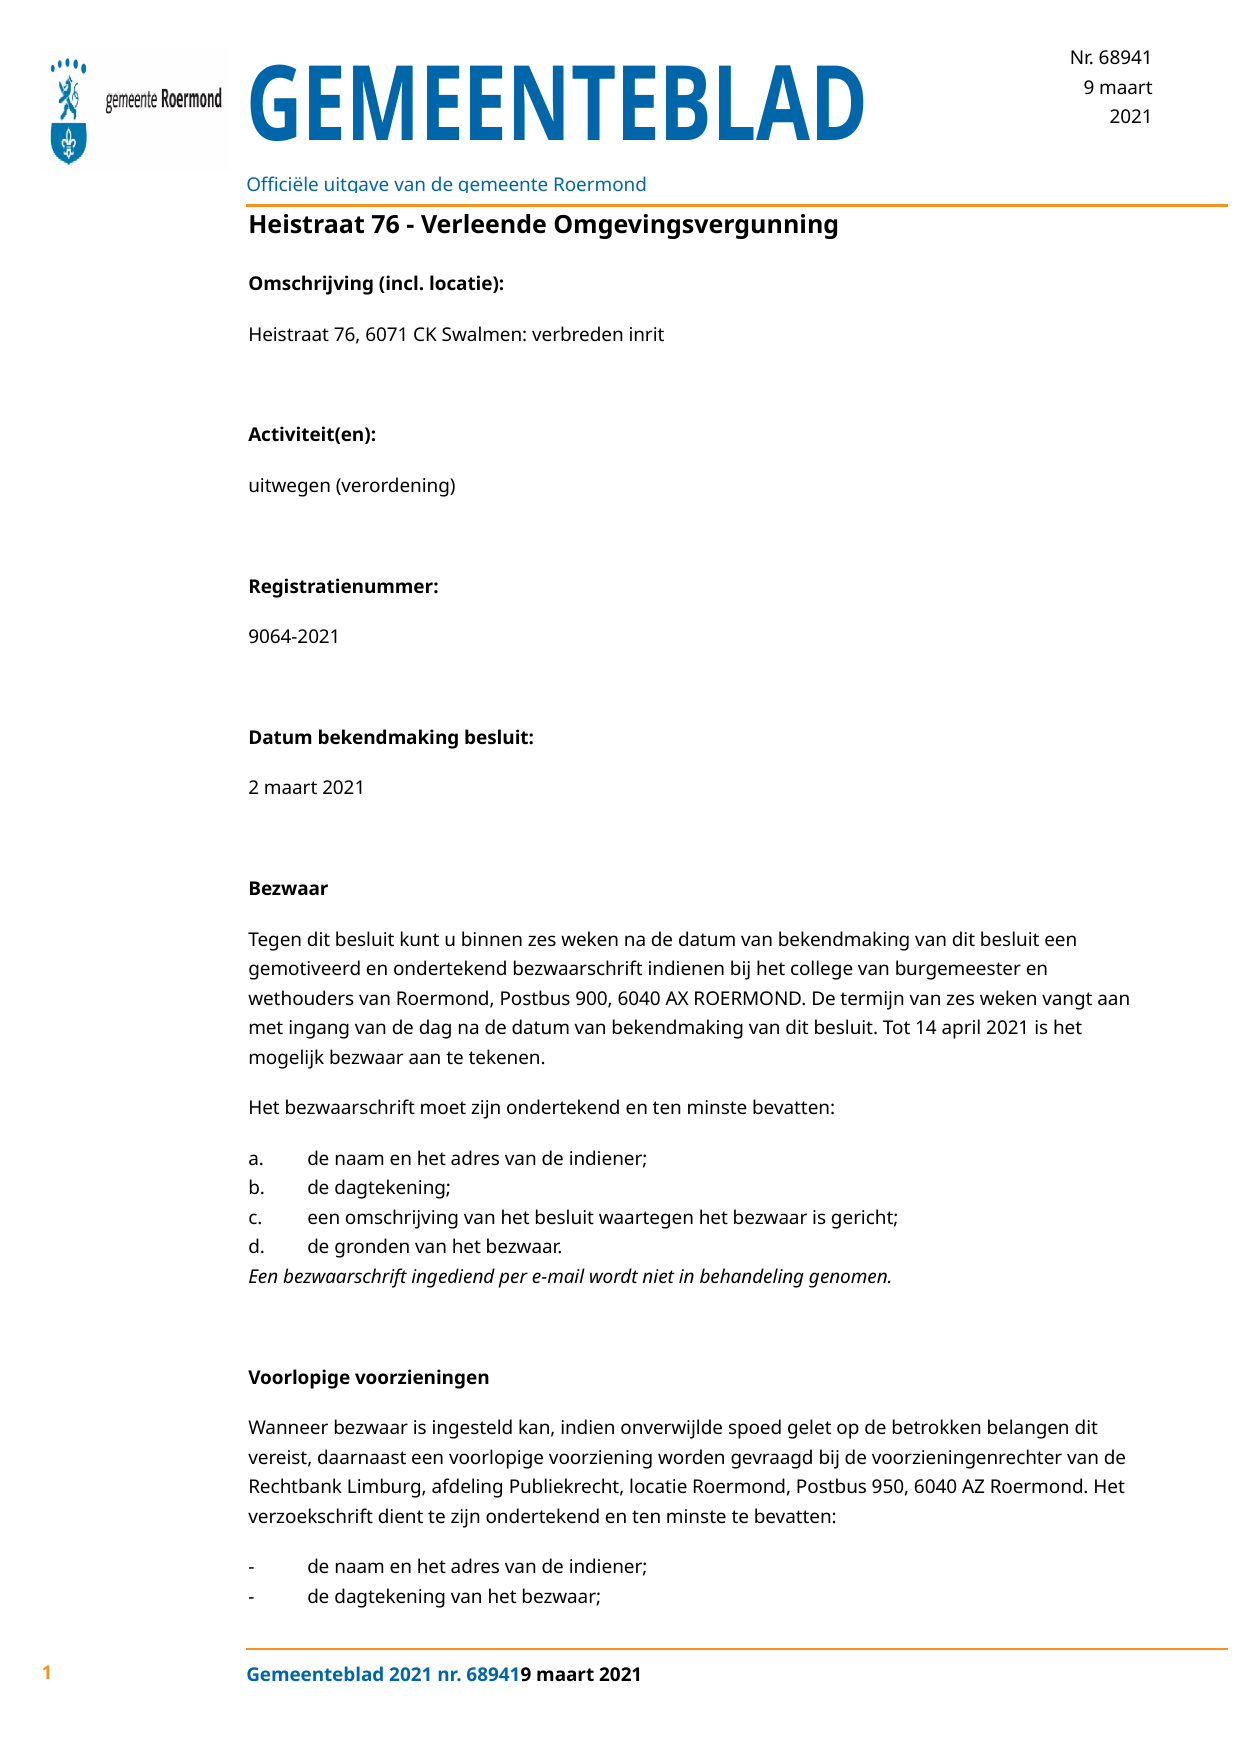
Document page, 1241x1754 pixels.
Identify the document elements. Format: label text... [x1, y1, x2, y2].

list een omschrijving van het besluit waartegen het bezwaar is gericht; [248, 1204, 1152, 1230]
text Heistraat 76, 6071 CK Swalmen: verbreden inrit [248, 321, 1152, 346]
list de gronden van het bezwaar. [248, 1234, 1152, 1259]
text Heistraat 76 - Verleende Omgevingsvergunning [248, 207, 1152, 241]
text 2 maart 2021 [248, 774, 1152, 800]
list de naam en het adres van de indiener; [248, 1554, 1152, 1579]
text Tegen dit besluit kunt u binnen zes weken na de datum van bekendmaking van dit besluit een gemotiveerd en ondertekend bezwaarschrift indienen bij het college van burgemeester en wethouders van Roermond, Postbus 900, 6040 AX ROERMOND. De termijn van zes weken vangt aan met ingang van de dag na de datum van bekendmaking van dit besluit. Tot 14 april 2021 is het mogelijk bezwaar aan te tekenen. [248, 926, 1152, 1070]
text Een bezwaarschrift ingediend per e-mail wordt niet in behandeling genomen. [248, 1263, 1152, 1289]
text Voorlopige voorzieningen [248, 1364, 1152, 1390]
picture [41, 47, 231, 172]
list de naam en het adres van de indiener; [248, 1145, 1152, 1171]
list de dagtekening; [248, 1174, 1152, 1200]
list de dagtekening van het bezwaar; [248, 1583, 1152, 1609]
text Het bezwaarschrift moet zijn ondertekend en ten minste bevatten: [248, 1094, 1152, 1120]
text Bezwaar [248, 875, 1152, 901]
text Registratienummer: [248, 573, 1152, 598]
text 9064-2021 [248, 623, 1152, 649]
text Datum bekendmaking besluit: [248, 724, 1152, 750]
text Wanneer bezwaar is ingesteld kan, indien onverwijlde spoed gelet op de betrokken belangen dit vereist, daarnaast een voorlopige voorziening worden gevraagd bij de voorzieningenrechter van de Rechtbank Limburg, afdeling Publiekrecht, locatie Roermond, Postbus 950, 6040 AZ Roermond. Het verzoekschrift dient te zijn ondertekend en ten minste te bevatten: [248, 1414, 1152, 1529]
text uitwegen (verordening) [248, 472, 1152, 498]
text Omschrijving (incl. locatie): [248, 270, 1152, 296]
text Activiteit(en): [248, 422, 1152, 447]
